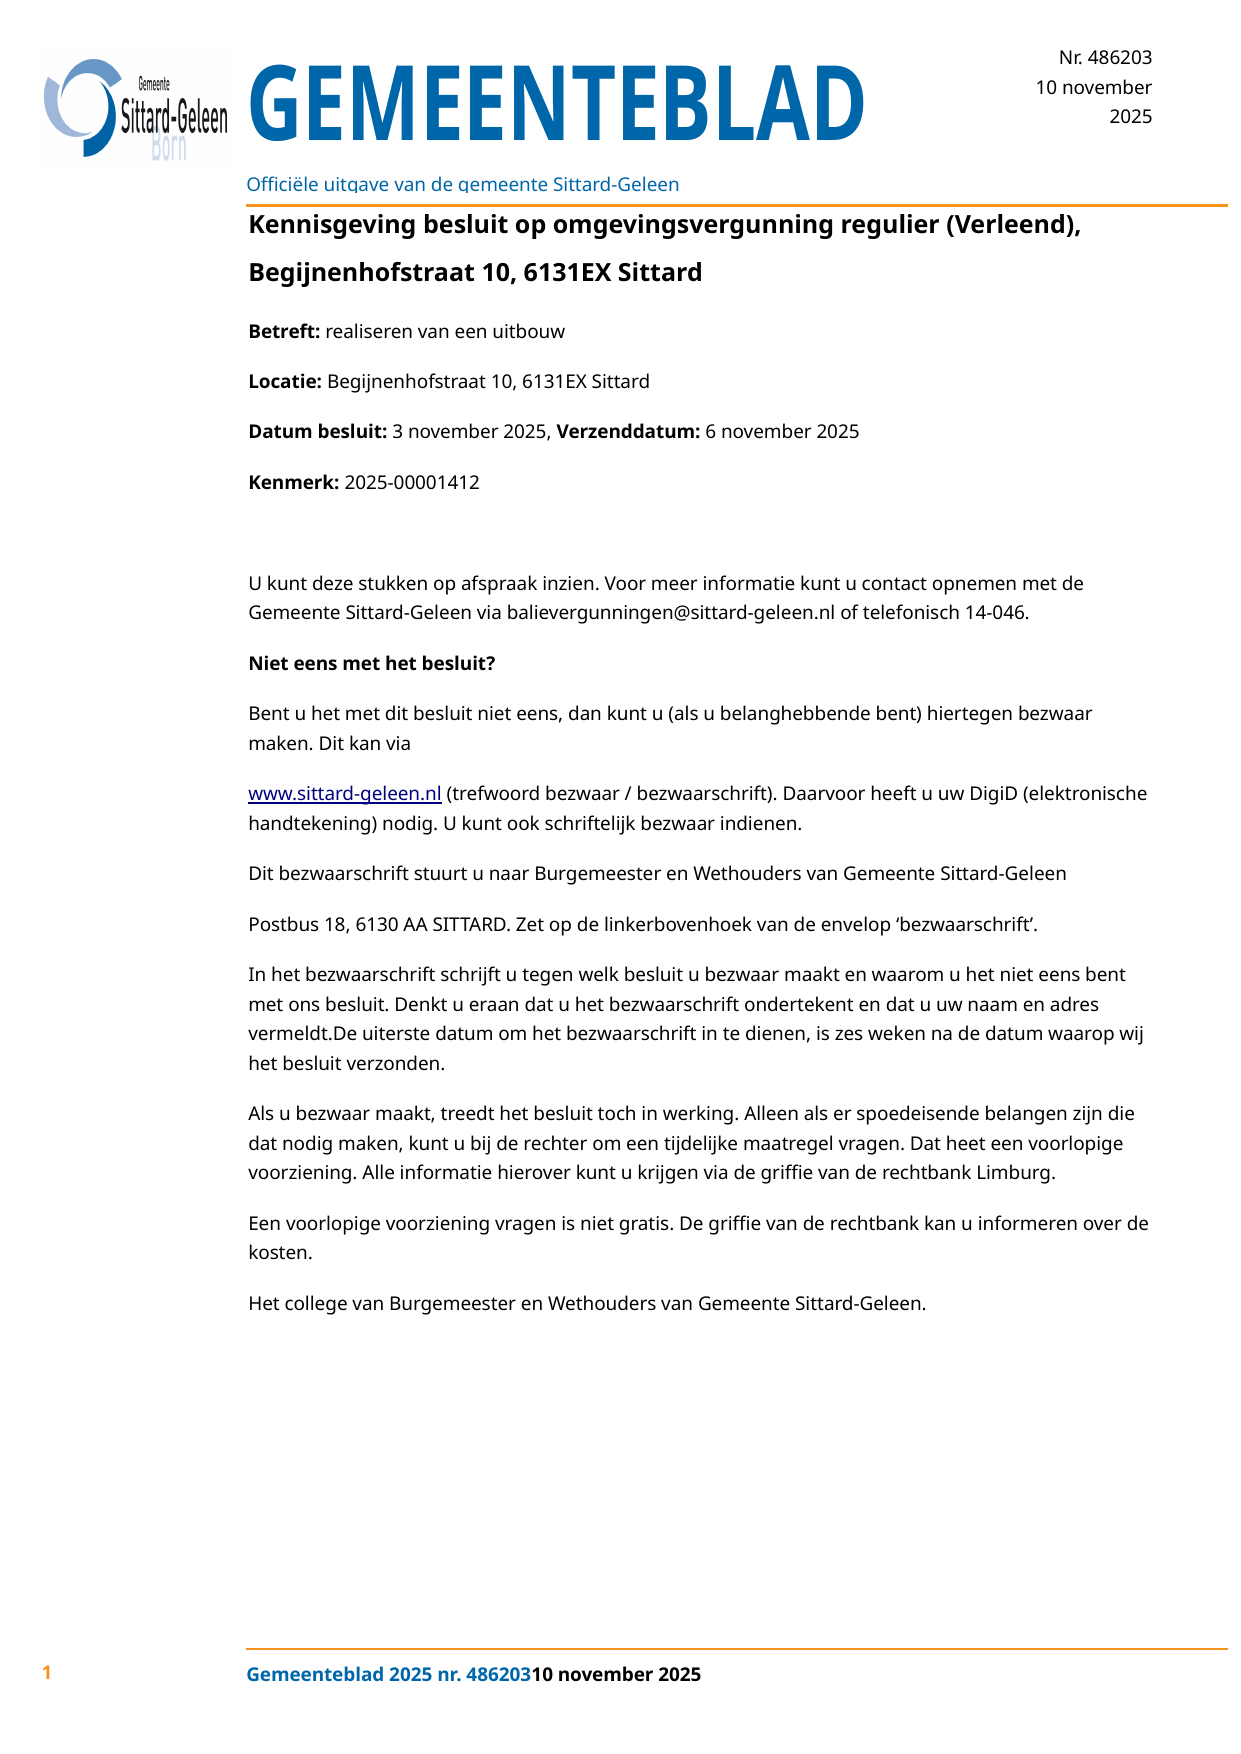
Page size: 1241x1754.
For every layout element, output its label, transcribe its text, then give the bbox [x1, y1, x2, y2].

text Kennisgeving besluit op omgevingsvergunning regulier (Verleend), Begijnenhofstraat 10, 6131EX Sittard [248, 207, 1152, 288]
text Locatie: Begijnenhofstraat 10, 6131EX Sittard [248, 368, 1152, 394]
text Als u bezwaar maakt, treedt het besluit toch in werking. Alleen als er spoedeisende belangen zijn die dat nodig maken, kunt u bij de rechter om een tijdelijke maatregel vragen. Dat heet een voorlopige voorziening. Alle informatie hierover kunt u krijgen via de griffie van de rechtbank Limburg. [248, 1100, 1152, 1185]
text Het college van Burgemeester en Wethouders van Gemeente Sittard-Geleen. [248, 1290, 1152, 1316]
text U kunt deze stukken op afspraak inzien. Voor meer informatie kunt u contact opnemen met de Gemeente Sittard-Geleen via balievergunningen@sittard-geleen.nl of telefonisch 14-046. [248, 570, 1152, 625]
text Datum besluit: 3 november 2025, Verzenddatum: 6 november 2025 [248, 419, 1152, 444]
text Kenmerk: 2025-00001412 [248, 469, 1152, 495]
picture [41, 47, 231, 172]
text Een voorlopige voorziening vragen is niet gratis. De griffie van de rechtbank kan u informeren over de kosten. [248, 1210, 1152, 1265]
text Niet eens met het besluit? [248, 650, 1152, 676]
text Dit bezwaarschrift stuurt u naar Burgemeester en Wethouders van Gemeente Sittard-Geleen [248, 860, 1152, 886]
text www.sittard-geleen.nl (trefwoord bezwaar / bezwaarschrift). Daarvoor heeft u uw DigiD (elektronische handtekening) nodig. U kunt ook schriftelijk bezwaar indienen. [248, 780, 1152, 836]
text Betreft: realiseren van een uitbouw [248, 318, 1152, 344]
text Postbus 18, 6130 AA SITTARD. Zet op de linkerbovenhoek van de envelop ‘bezwaarschrift’. [248, 911, 1152, 937]
text In het bezwaarschrift schrijft u tegen welk besluit u bezwaar maakt en waarom u het niet eens bent met ons besluit. Denkt u eraan dat u het bezwaarschrift ondertekent en dat u uw naam en adres vermeldt.De uiterste datum om het bezwaarschrift in te dienen, is zes weken na de datum waarop wij het besluit verzonden. [248, 961, 1152, 1076]
text Bent u het met dit besluit niet eens, dan kunt u (als u belanghebbende bent) hiertegen bezwaar maken. Dit kan via [248, 700, 1152, 756]
